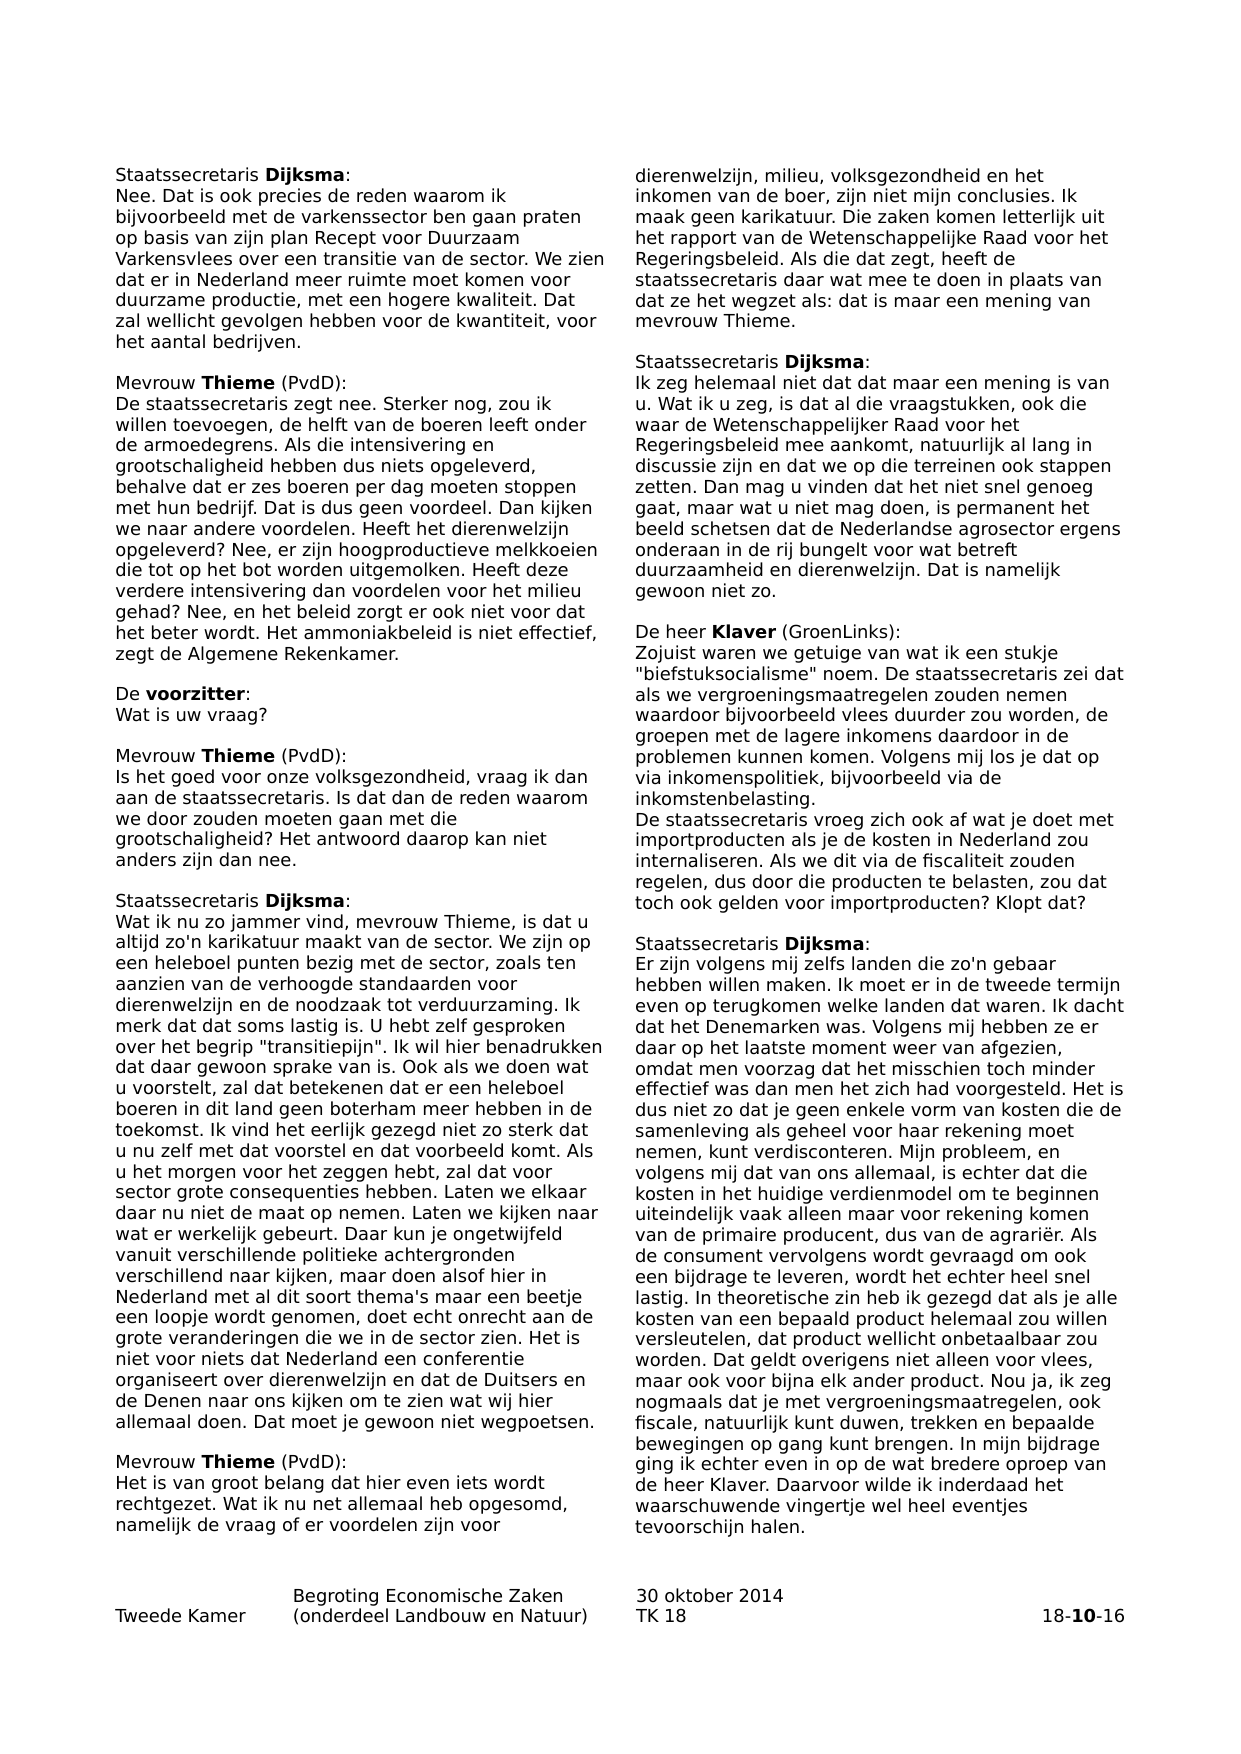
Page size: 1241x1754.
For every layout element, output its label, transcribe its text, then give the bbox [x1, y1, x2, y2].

text Staatssecretaris Dijksma: [115, 165, 605, 186]
text Is het goed voor onze volksgezondheid, vraag ik dan aan de staatssecretaris. Is dat dan de reden waarom we door zouden moeten gaan met die grootschaligheid? Het antwoord daarop kan niet anders zijn dan nee. [115, 767, 605, 871]
text Wat ik nu zo jammer vind, mevrouw Thieme, is dat u altijd zo'n karikatuur maakt van de sector. We zijn op een heleboel punten bezig met de sector, zoals ten aanzien van de verhoogde standaarden voor dierenwelzijn en de noodzaak tot verduurzaming. Ik merk dat dat soms lastig is. U hebt zelf gesproken over het begrip "transitiepijn". Ik wil hier benadrukken dat daar gewoon sprake van is. Ook als we doen wat u voorstelt, zal dat betekenen dat er een heleboel boeren in dit land geen boterham meer hebben in de toekomst. Ik vind het eerlijk gezegd niet zo sterk dat u nu zelf met dat voorstel en dat voorbeeld komt. Als u het morgen voor het zeggen hebt, zal dat voor sector grote consequenties hebben. Laten we elkaar daar nu niet de maat op nemen. Laten we kijken naar wat er werkelijk gebeurt. Daar kun je ongetwijfeld vanuit verschillende politieke achtergronden verschillend naar kijken, maar doen alsof hier in Nederland met al dit soort thema's maar een beetje een loopje wordt genomen, doet echt onrecht aan de grote veranderingen die we in de sector zien. Het is niet voor niets dat Nederland een conferentie organiseert over dierenwelzijn en dat de Duitsers en de Denen naar ons kijken om te zien wat wij hier allemaal doen. Dat moet je gewoon niet wegpoetsen. [115, 911, 605, 1432]
text Nee. Dat is ook precies de reden waarom ik bijvoorbeeld met de varkenssector ben gaan praten op basis van zijn plan Recept voor Duurzaam Varkensvlees over een transitie van de sector. We zien dat er in Nederland meer ruimte moet komen voor duurzame productie, met een hogere kwaliteit. Dat zal wellicht gevolgen hebben voor de kwantiteit, voor het aantal bedrijven. [115, 186, 605, 353]
text Mevrouw Thieme (PvdD): [115, 373, 605, 393]
text Mevrouw Thieme (PvdD): [115, 746, 605, 767]
text Wat is uw vraag? [115, 705, 605, 726]
text Zojuist waren we getuige van wat ik een stukje "biefstuksocialisme" noem. De staatssecretaris zei dat als we vergroeningsmaatregelen zouden nemen waardoor bijvoorbeeld vlees duurder zou worden, de groepen met de lagere inkomens daardoor in de problemen kunnen komen. Volgens mij los je dat op via inkomenspolitiek, bijvoorbeeld via de inkomstenbelasting. [635, 643, 1125, 809]
text Staatssecretaris Dijksma: [115, 891, 605, 911]
text De heer Klaver (GroenLinks): [635, 622, 1125, 643]
text De staatssecretaris vroeg zich ook af wat je doet met importproducten als je de kosten in Nederland zou internaliseren. Als we dit via de fiscaliteit zouden regelen, dus door die producten te belasten, zou dat toch ook gelden voor importproducten? Klopt dat? [635, 809, 1125, 913]
text De voorzitter: [115, 684, 605, 705]
text De staatssecretaris zegt nee. Sterker nog, zou ik willen toevoegen, de helft van de boeren leeft onder de armoedegrens. Als die intensivering en grootschaligheid hebben dus niets opgeleverd, behalve dat er zes boeren per dag moeten stoppen met hun bedrijf. Dat is dus geen voordeel. Dan kijken we naar andere voordelen. Heeft het dierenwelzijn opgeleverd? Nee, er zijn hoogproductieve melkkoeien die tot op het bot worden uitgemolken. Heeft deze verdere intensivering dan voordelen voor het milieu gehad? Nee, en het beleid zorgt er ook niet voor dat het beter wordt. Het ammoniakbeleid is niet effectief, zegt de Algemene Rekenkamer. [115, 393, 605, 664]
text dierenwelzijn, milieu, volksgezondheid en het inkomen van de boer, zijn niet mijn conclusies. Ik maak geen karikatuur. Die zaken komen letterlijk uit het rapport van de Wetenschappelijke Raad voor het Regeringsbeleid. Als die dat zegt, heeft de staatssecretaris daar wat mee te doen in plaats van dat ze het wegzet als: dat is maar een mening van mevrouw Thieme. [635, 165, 1125, 332]
text Er zijn volgens mij zelfs landen die zo'n gebaar hebben willen maken. Ik moet er in de tweede termijn even op terugkomen welke landen dat waren. Ik dacht dat het Denemarken was. Volgens mij hebben ze er daar op het laatste moment weer van afgezien, omdat men voorzag dat het misschien toch minder effectief was dan men het zich had voorgesteld. Het is dus niet zo dat je geen enkele vorm van kosten die de samenleving als geheel voor haar rekening moet nemen, kunt verdisconteren. Mijn probleem, en volgens mij dat van ons allemaal, is echter dat die kosten in het huidige verdienmodel om te beginnen uiteindelijk vaak alleen maar voor rekening komen van de primaire producent, dus van de agrariër. Als de consument vervolgens wordt gevraagd om ook een bijdrage te leveren, wordt het echter heel snel lastig. In theoretische zin heb ik gezegd dat als je alle kosten van een bepaald product helemaal zou willen versleutelen, dat product wellicht onbetaalbaar zou worden. Dat geldt overigens niet alleen voor vlees, maar ook voor bijna elk ander product. Nou ja, ik zeg nogmaals dat je met vergroeningsmaatregelen, ook fiscale, natuurlijk kunt duwen, trekken en bepaalde bewegingen op gang kunt brengen. In mijn bijdrage ging ik echter even in op de wat bredere oproep van de heer Klaver. Daarvoor wilde ik inderdaad het waarschuwende vingertje wel heel eventjes tevoorschijn halen. [635, 954, 1125, 1537]
text Staatssecretaris Dijksma: [635, 933, 1125, 954]
text Ik zeg helemaal niet dat dat maar een mening is van u. Wat ik u zeg, is dat al die vraagstukken, ook die waar de Wetenschappelijker Raad voor het Regeringsbeleid mee aankomt, natuurlijk al lang in discussie zijn en dat we op die terreinen ook stappen zetten. Dan mag u vinden dat het niet snel genoeg gaat, maar wat u niet mag doen, is permanent het beeld schetsen dat de Nederlandse agrosector ergens onderaan in de rij bungelt voor wat betreft duurzaamheid en dierenwelzijn. Dat is namelijk gewoon niet zo. [635, 373, 1125, 602]
text Het is van groot belang dat hier even iets wordt rechtgezet. Wat ik nu net allemaal heb opgesomd, namelijk de vraag of er voordelen zijn voor [115, 1473, 605, 1536]
text Mevrouw Thieme (PvdD): [115, 1452, 605, 1473]
text Staatssecretaris Dijksma: [635, 352, 1125, 373]
